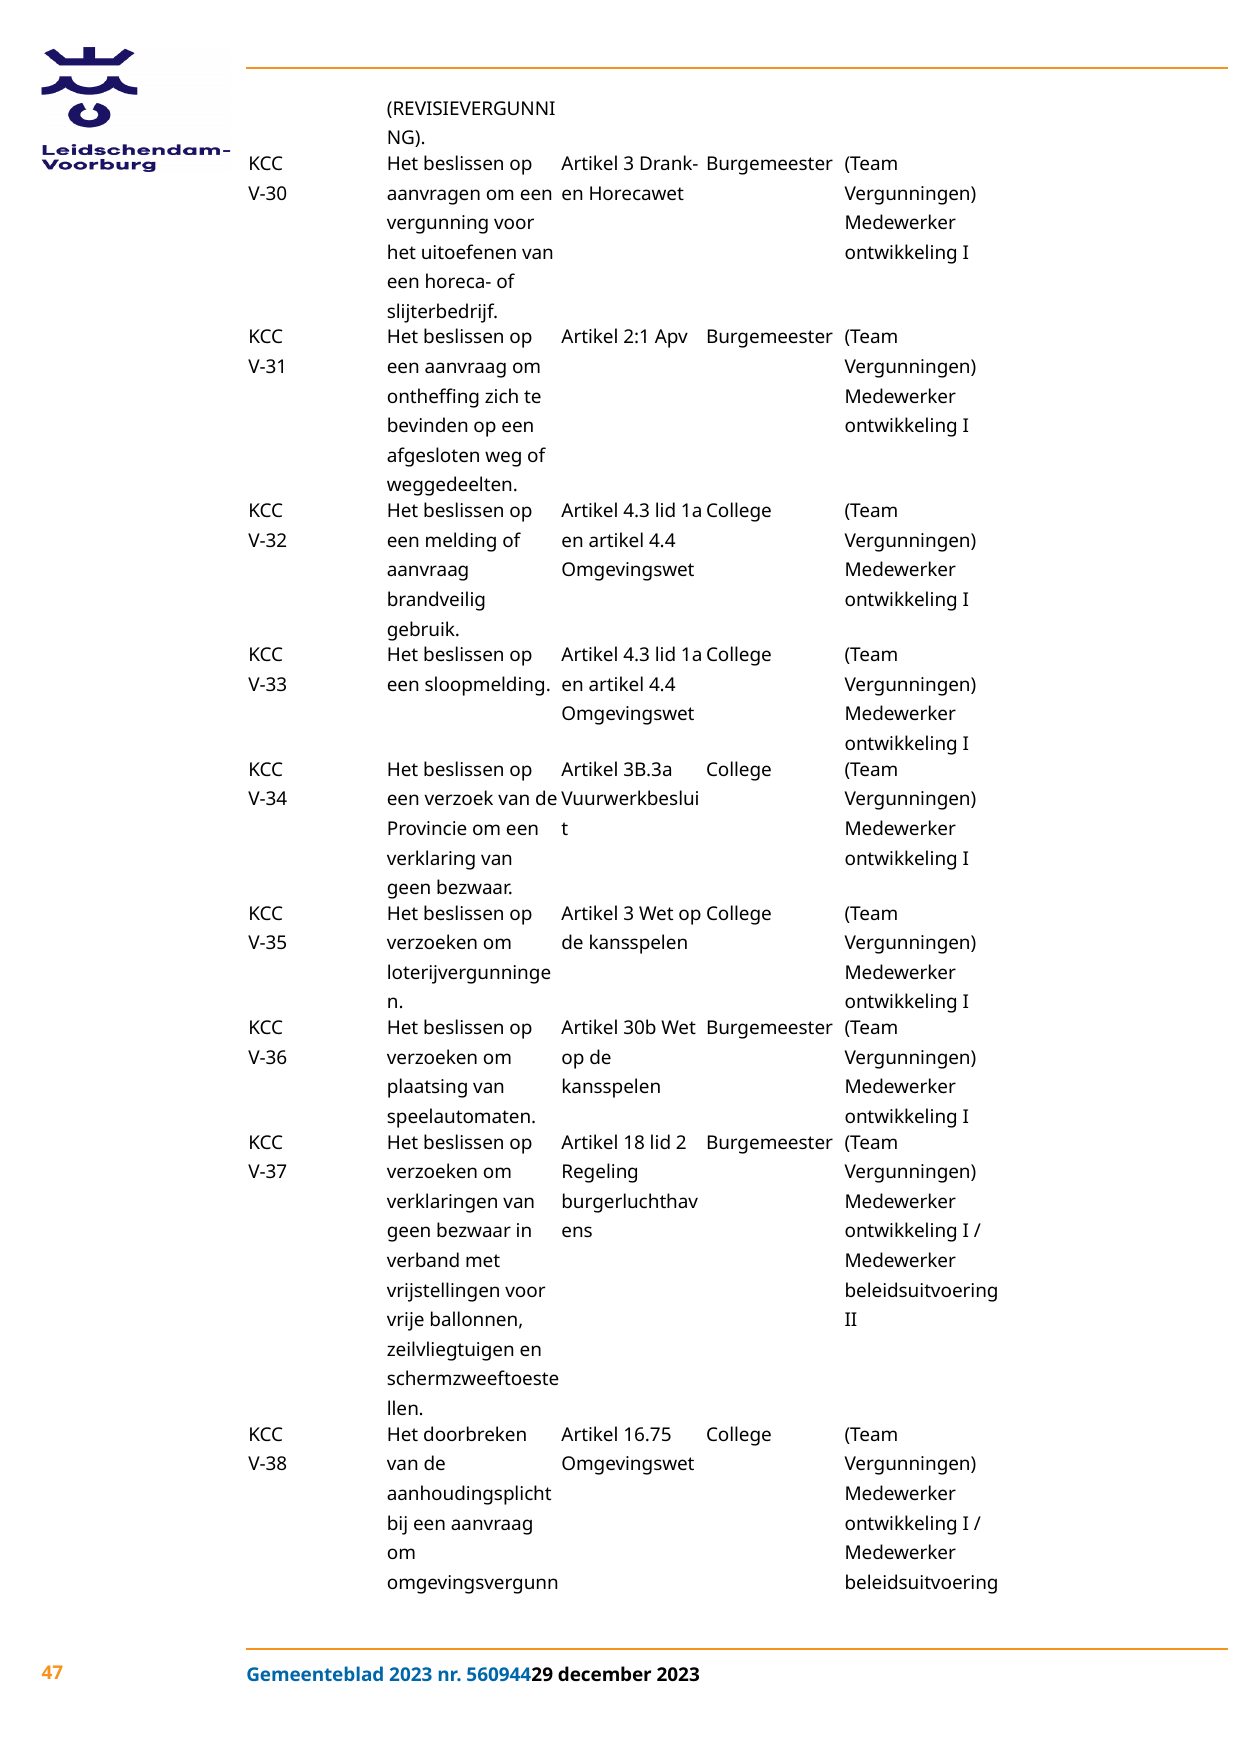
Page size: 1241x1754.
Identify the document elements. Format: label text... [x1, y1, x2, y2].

table_cell [1001, 324, 1152, 497]
table_cell Burgemeester [706, 324, 844, 497]
picture [41, 47, 231, 172]
table_cell (Team Vergunningen) Medewerker ontwikkeling I [844, 324, 1001, 497]
table_cell Het beslissen op een verzoek van de Provincie om een verklaring van geen bezwaar. [387, 756, 561, 900]
table_cell (Team Vergunningen) Medewerker ontwikkeling I / Medewerker beleidsuitvoering [844, 1421, 1001, 1594]
table_cell KCC V-32 [248, 498, 387, 641]
table_cell KCC V-37 [248, 1129, 387, 1421]
table_cell [1001, 1015, 1152, 1129]
table_cell College [706, 1421, 844, 1594]
table_cell College [706, 756, 844, 900]
table_cell Het doorbreken van de aanhoudingsplicht bij een aanvraag om omgevingsvergunn [387, 1421, 561, 1594]
table_cell [844, 95, 1001, 150]
table_cell KCC V-34 [248, 756, 387, 900]
table_cell Burgemeester [706, 150, 844, 324]
table_cell (Team Vergunningen) Medewerker ontwikkeling I [844, 498, 1001, 641]
table_cell (Team Vergunningen) Medewerker ontwikkeling I [844, 150, 1001, 324]
table_cell Het beslissen op een aanvraag om ontheffing zich te bevinden op een afgesloten weg of weggedeelten. [387, 324, 561, 497]
table_cell Artikel 3 Drank- en Horecawet [561, 150, 706, 324]
table_cell [561, 95, 706, 150]
table_cell [706, 95, 844, 150]
table_cell Artikel 18 lid 2 Regeling burgerluchthavens [561, 1129, 706, 1421]
table_cell Artikel 16.75 Omgevingswet [561, 1421, 706, 1594]
table_cell [1001, 756, 1152, 900]
table_cell Artikel 4.3 lid 1a en artikel 4.4 Omgevingswet [561, 641, 706, 756]
table_cell (Team Vergunningen) Medewerker ontwikkeling I [844, 900, 1001, 1014]
table_cell Het beslissen op verzoeken om loterijvergunningen. [387, 900, 561, 1014]
table_cell Artikel 3B.3a Vuurwerkbesluit [561, 756, 706, 900]
table_cell Het beslissen op verzoeken om plaatsing van speelautomaten. [387, 1015, 561, 1129]
table_cell [1001, 900, 1152, 1014]
table_cell [1001, 1129, 1152, 1421]
table_cell Artikel 2:1 Apv [561, 324, 706, 497]
table_cell (REVISIEVERGUNNING). [387, 95, 561, 150]
table_cell [248, 95, 387, 150]
table_cell Het beslissen op een sloopmelding. [387, 641, 561, 756]
table_cell KCC V-31 [248, 324, 387, 497]
table_cell (Team Vergunningen) Medewerker ontwikkeling I [844, 641, 1001, 756]
table_cell Artikel 30b Wet op de kansspelen [561, 1015, 706, 1129]
table_cell Het beslissen op verzoeken om verklaringen van geen bezwaar in verband met vrijstellingen voor vrije ballonnen, zeilvliegtuigen en schermzweeftoestellen. [387, 1129, 561, 1421]
table_cell (Team Vergunningen) Medewerker ontwikkeling I / Medewerker beleidsuitvoering II [844, 1129, 1001, 1421]
table_cell KCC V-30 [248, 150, 387, 324]
table_cell Burgemeester [706, 1129, 844, 1421]
table_cell College [706, 900, 844, 1014]
table_cell (Team Vergunningen) Medewerker ontwikkeling I [844, 1015, 1001, 1129]
table_cell [1001, 641, 1152, 756]
table_cell Artikel 4.3 lid 1a en artikel 4.4 Omgevingswet [561, 498, 706, 641]
table_cell College [706, 641, 844, 756]
table_cell Burgemeester [706, 1015, 844, 1129]
table_cell [1001, 95, 1152, 150]
table_cell KCC V-38 [248, 1421, 387, 1594]
table_cell KCC V-36 [248, 1015, 387, 1129]
table_cell Het beslissen op aanvragen om een vergunning voor het uitoefenen van een horeca- of slijterbedrijf. [387, 150, 561, 324]
table_cell KCC V-35 [248, 900, 387, 1014]
table_cell Het beslissen op een melding of aanvraag brandveilig gebruik. [387, 498, 561, 641]
table_cell College [706, 498, 844, 641]
table_cell [1001, 1421, 1152, 1594]
table_cell (Team Vergunningen) Medewerker ontwikkeling I [844, 756, 1001, 900]
table_cell [1001, 498, 1152, 641]
table_cell [1001, 150, 1152, 324]
table_cell KCC V-33 [248, 641, 387, 756]
table_cell Artikel 3 Wet op de kansspelen [561, 900, 706, 1014]
